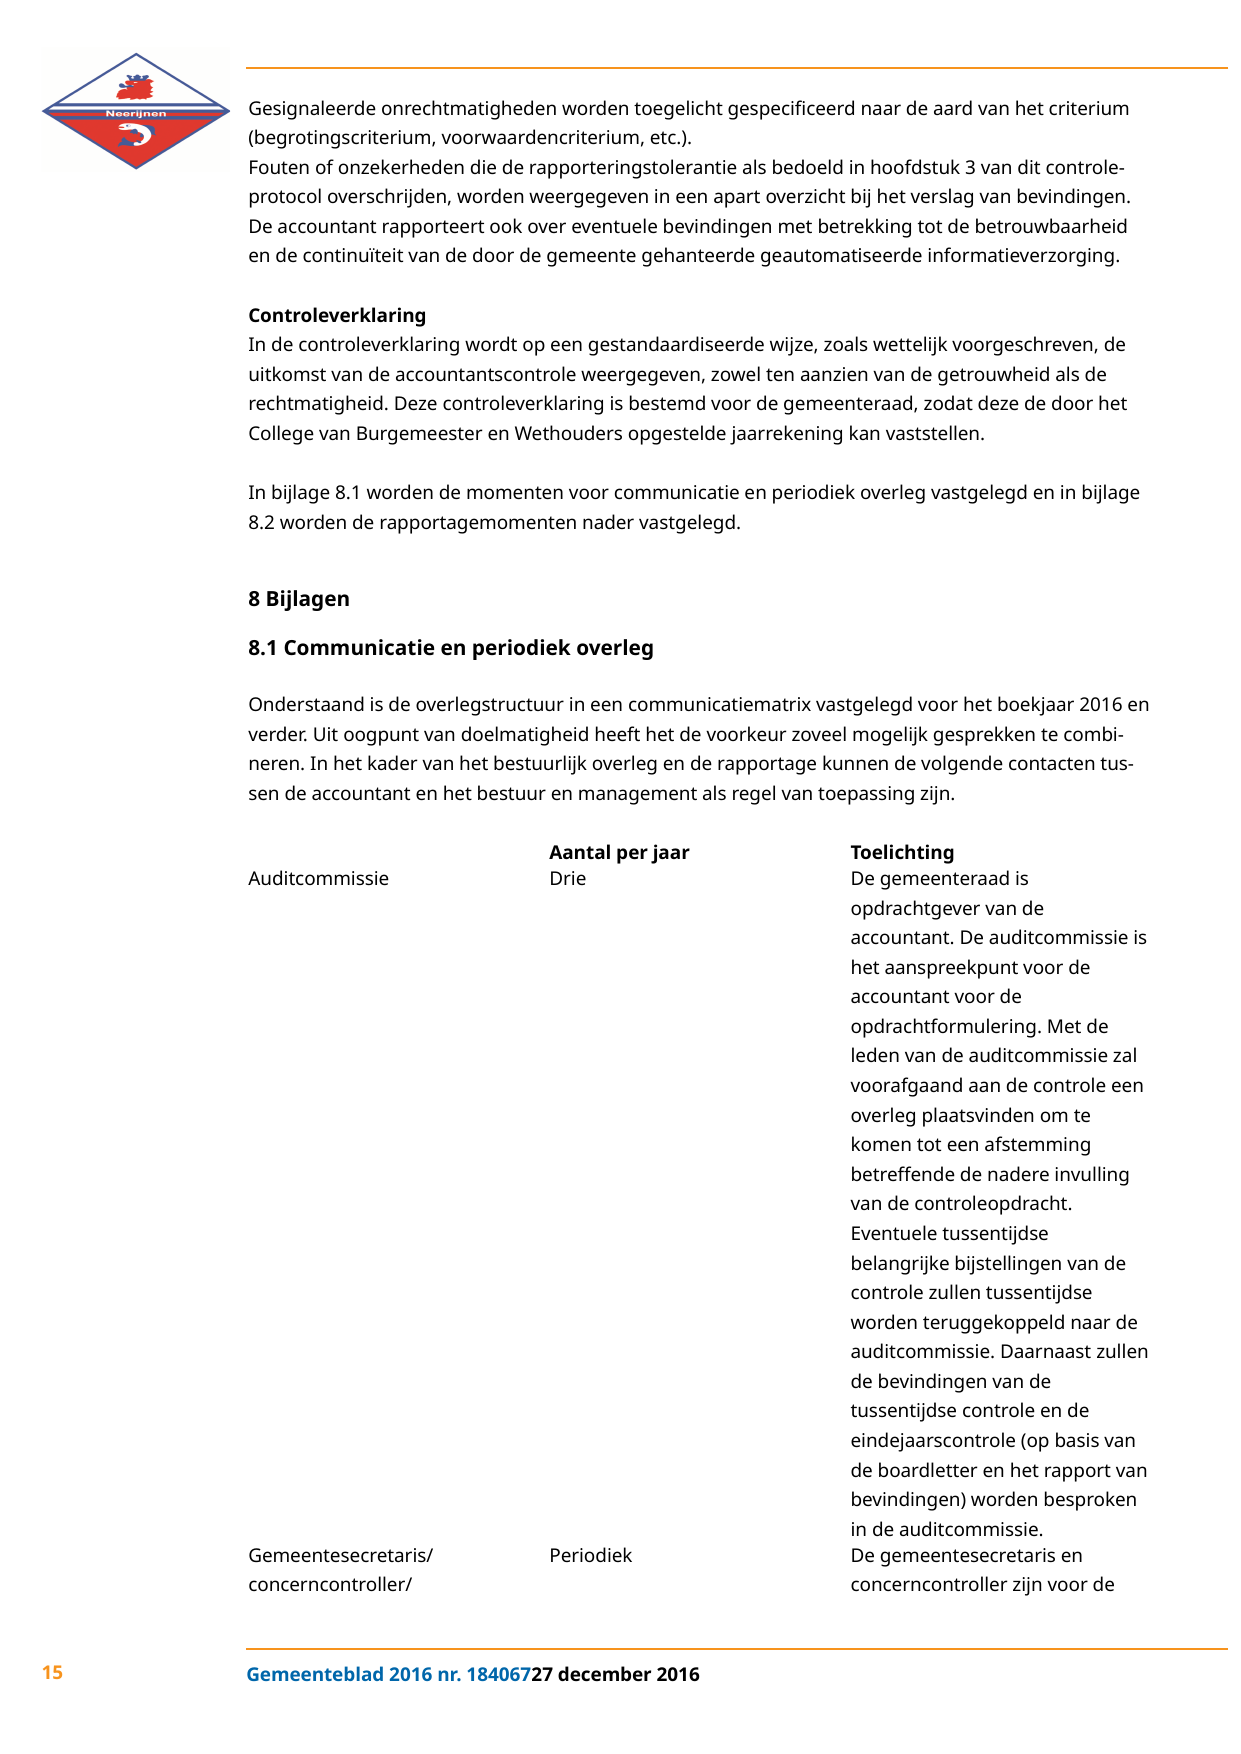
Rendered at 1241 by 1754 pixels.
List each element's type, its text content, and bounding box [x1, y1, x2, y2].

table_header [248, 840, 549, 865]
table_cell Drie [549, 865, 850, 1542]
text In bijlage 8.1 worden de momenten voor communicatie en periodiek overleg vastgelegd en in bijlage 8.2 worden de rapportagemomenten nader vastgelegd. [248, 479, 1152, 535]
table_cell Gemeentesecretaris/ concerncontroller/ [248, 1542, 549, 1597]
picture [41, 47, 231, 172]
table_header Toelichting [850, 840, 1152, 865]
text Onderstaand is de overlegstructuur in een communicatiematrix vastgelegd voor het boekjaar 2016 en verder. Uit oogpunt van doelmatigheid heeft het de voorkeur zoveel mogelijk gesprekken te combi-neren. In het kader van het bestuurlijk overleg en de rapportage kunnen de volgende contacten tus-sen de accountant en het bestuur en management als regel van toepassing zijn. [248, 691, 1152, 806]
text Gesignaleerde onrechtmatigheden worden toegelicht gespecificeerd naar de aard van het criterium (begrotingscriterium, voorwaardencriterium, etc.). [248, 95, 1152, 150]
text Fouten of onzekerheden die de rapporteringstolerantie als bedoeld in hoofdstuk 3 van dit controle-protocol overschrijden, worden weergegeven in een apart overzicht bij het verslag van bevindingen. De accountant rapporteert ook over eventuele bevindingen met betrekking tot de betrouwbaarheid en de continuïteit van de door de gemeente gehanteerde geautomatiseerde informatieverzorging. [248, 154, 1152, 268]
text 8 Bijlagen [248, 584, 1152, 613]
table_cell Auditcommissie [248, 865, 549, 1542]
table_header Aantal per jaar [549, 840, 850, 865]
text 8.1 Communicatie en periodiek overleg [248, 633, 1152, 662]
text In de controleverklaring wordt op een gestandaardiseerde wijze, zoals wettelijk voorgeschreven, de uitkomst van de accountantscontrole weergegeven, zowel ten aanzien van de getrouwheid als de rechtmatigheid. Deze controleverklaring is bestemd voor de gemeenteraad, zodat deze de door het College van Burgemeester en Wethouders opgestelde jaarrekening kan vaststellen. [248, 331, 1152, 446]
table_cell De gemeentesecretaris en concerncontroller zijn voor de [850, 1542, 1152, 1597]
table_cell De gemeenteraad is opdrachtgever van de accountant. De auditcommissie is het aanspreekpunt voor de accountant voor de opdrachtformulering. Met de leden van de auditcommissie zal voorafgaand aan de controle een overleg plaatsvinden om te komen tot een afstemming betreffende de nadere invulling van de controleopdracht. Eventuele tussentijdse belangrijke bijstellingen van de controle zullen tussentijdse worden teruggekoppeld naar de auditcommissie. Daarnaast zullen de bevindingen van de tussentijdse controle en de eindejaarscontrole (op basis van de boardletter en het rapport van bevindingen) worden besproken in de auditcommissie. [850, 865, 1152, 1542]
text Controleverklaring [248, 302, 1152, 328]
table_cell Periodiek [549, 1542, 850, 1597]
